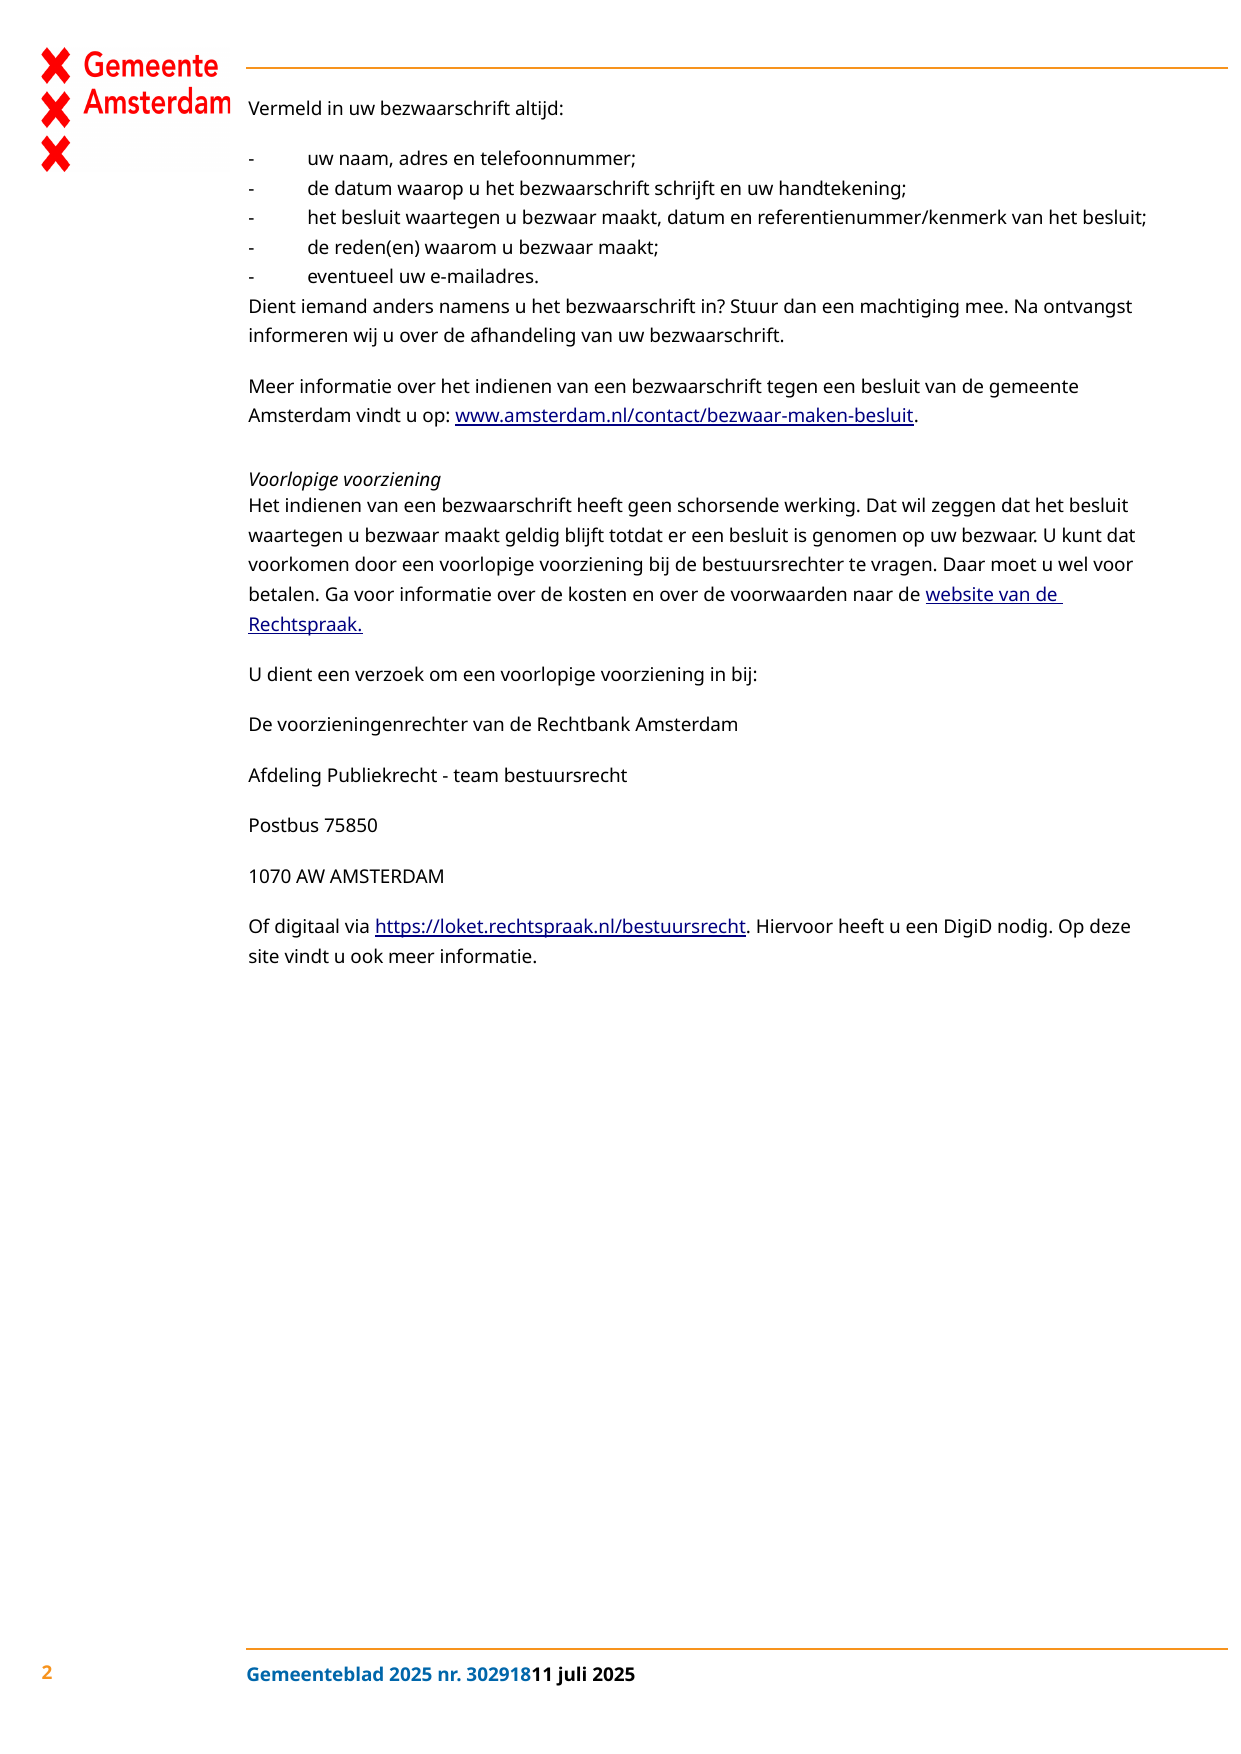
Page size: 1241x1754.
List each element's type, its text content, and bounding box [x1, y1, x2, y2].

list de datum waarop u het bezwaarschrift schrijft en uw handtekening; [248, 175, 1152, 201]
text Het indienen van een bezwaarschrift heeft geen schorsende werking. Dat wil zeggen dat het besluit waartegen u bezwaar maakt geldig blijft totdat er een besluit is genomen op uw bezwaar. U kunt dat voorkomen door een voorlopige voorziening bij de bestuursrechter te vragen. Daar moet u wel voor betalen. Ga voor informatie over de kosten en over de voorwaarden naar de website van de Rechtspraak. [248, 492, 1152, 636]
text De voorzieningenrechter van de Rechtbank Amsterdam [248, 712, 1152, 737]
text Voorlopige voorziening [248, 467, 1152, 492]
text Postbus 75850 [248, 812, 1152, 838]
list uw naam, adres en telefoonnummer; [248, 145, 1152, 171]
picture [41, 47, 231, 172]
text 1070 AW AMSTERDAM [248, 863, 1152, 888]
text Dient iemand anders namens u het bezwaarschrift in? Stuur dan een machtiging mee. Na ontvangst informeren wij u over de afhandeling van uw bezwaarschrift. [248, 293, 1152, 348]
list eventueel uw e-mailadres. [248, 263, 1152, 289]
list de reden(en) waarom u bezwaar maakt; [248, 234, 1152, 260]
text U dient een verzoek om een voorlopige voorziening in bij: [248, 661, 1152, 687]
text Of digitaal via https://loket.rechtspraak.nl/bestuursrecht. Hiervoor heeft u een DigiD nodig. Op deze site vindt u ook meer informatie. [248, 913, 1152, 968]
text Meer informatie over het indienen van een bezwaarschrift tegen een besluit van de gemeente Amsterdam vindt u op: www.amsterdam.nl/contact/bezwaar-maken-besluit. [248, 373, 1152, 428]
text Afdeling Publiekrecht - team bestuursrecht [248, 762, 1152, 788]
text Vermeld in uw bezwaarschrift altijd: [248, 95, 1152, 121]
list het besluit waartegen u bezwaar maakt, datum en referentienummer/kenmerk van het besluit; [248, 204, 1152, 230]
